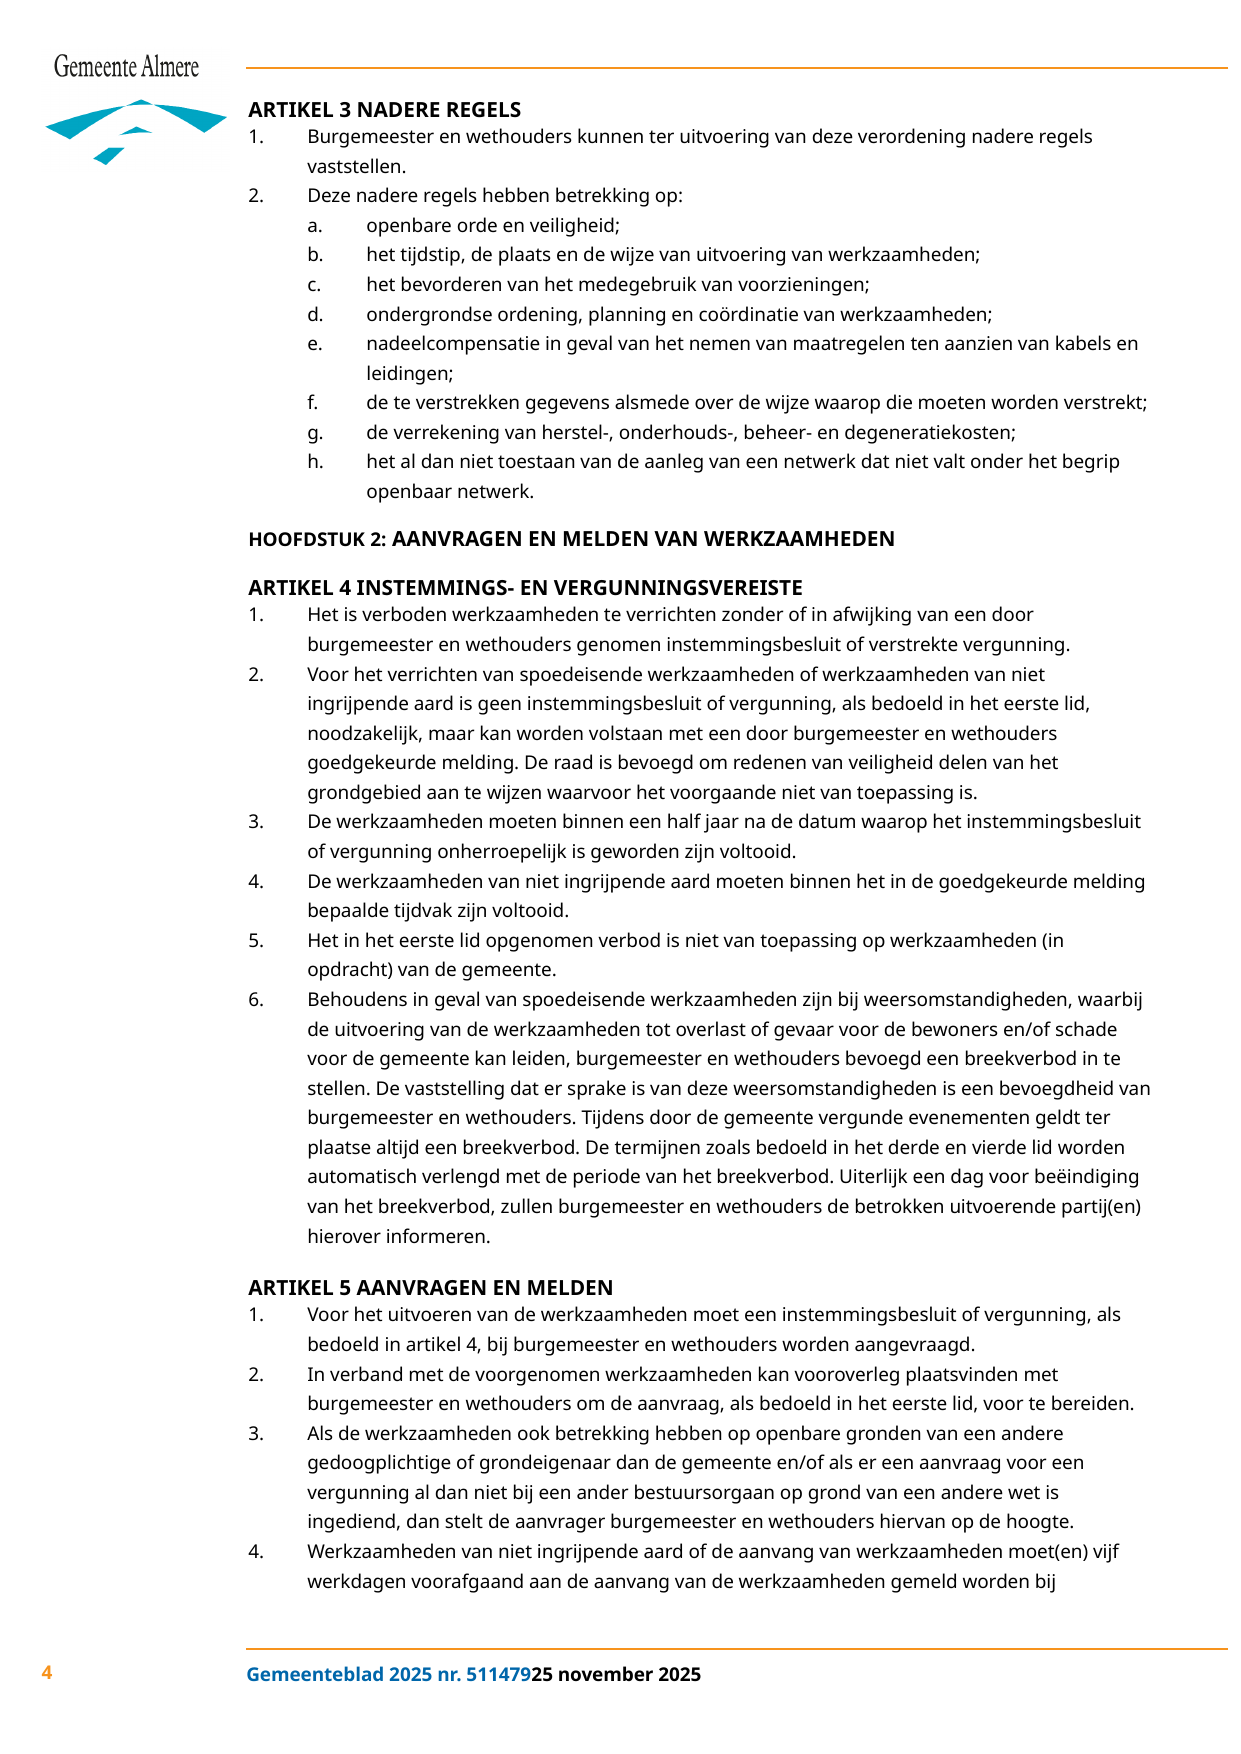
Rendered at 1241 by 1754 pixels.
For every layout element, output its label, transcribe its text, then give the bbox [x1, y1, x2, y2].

list De werkzaamheden moeten binnen een half jaar na de datum waarop het instemmingsbesluit of vergunning onherroepelijk is geworden zijn voltooid. [248, 809, 1152, 864]
picture [41, 47, 231, 172]
list Burgemeester en wethouders kunnen ter uitvoering van deze verordening nadere regels vaststellen. [248, 123, 1152, 178]
list het bevorderen van het medegebruik van voorzieningen; [307, 271, 1152, 297]
list het al dan niet toestaan van de aanleg van een netwerk dat niet valt onder het begrip openbaar netwerk. [307, 449, 1152, 504]
list In verband met de voorgenomen werkzaamheden kan vooroverleg plaatsvinden met burgemeester en wethouders om de aanvraag, als bedoeld in het eerste lid, voor te bereiden. [248, 1361, 1152, 1416]
list nadeelcompensatie in geval van het nemen van maatregelen ten aanzien van kabels en leidingen; [307, 330, 1152, 386]
text HOOFDSTUK 2: AANVRAGEN EN MELDEN VAN WERKZAAMHEDEN [248, 524, 1152, 552]
text ARTIKEL 5 AANVRAGEN EN MELDEN [248, 1273, 1152, 1302]
list Voor het uitvoeren van de werkzaamheden moet een instemmingsbesluit of vergunning, als bedoeld in artikel 4, bij burgemeester en wethouders worden aangevraagd. [248, 1302, 1152, 1357]
list Werkzaamheden van niet ingrijpende aard of de aanvang van werkzaamheden moet(en) vijf werkdagen voorafgaand aan de aanvang van de werkzaamheden gemeld worden bij [248, 1538, 1152, 1594]
list De werkzaamheden van niet ingrijpende aard moeten binnen het in de goedgekeurde melding bepaalde tijdvak zijn voltooid. [248, 868, 1152, 923]
list ondergrondse ordening, planning en coördinatie van werkzaamheden; [307, 301, 1152, 326]
list de verrekening van herstel-, onderhouds-, beheer- en degeneratiekosten; [307, 419, 1152, 445]
text ARTIKEL 3 NADERE REGELS [248, 95, 1152, 123]
list Voor het verrichten van spoedeisende werkzaamheden of werkzaamheden van niet ingrijpende aard is geen instemmingsbesluit of vergunning, als bedoeld in het eerste lid, noodzakelijk, maar kan worden volstaan met een door burgemeester en wethouders goedgekeurde melding. De raad is bevoegd om redenen van veiligheid delen van het grondgebied aan te wijzen waarvoor het voorgaande niet van toepassing is. [248, 661, 1152, 805]
list openbare orde en veiligheid; [307, 212, 1152, 238]
list Deze nadere regels hebben betrekking op: [248, 182, 1152, 208]
list Het in het eerste lid opgenomen verbod is niet van toepassing op werkzaamheden (in opdracht) van de gemeente. [248, 927, 1152, 982]
list Het is verboden werkzaamheden te verrichten zonder of in afwijking van een door burgemeester en wethouders genomen instemmingsbesluit of verstrekte vergunning. [248, 602, 1152, 657]
text ARTIKEL 4 INSTEMMINGS- EN VERGUNNINGSVEREISTE [248, 573, 1152, 602]
list Behoudens in geval van spoedeisende werkzaamheden zijn bij weersomstandigheden, waarbij de uitvoering van de werkzaamheden tot overlast of gevaar voor de bewoners en/of schade voor de gemeente kan leiden, burgemeester en wethouders bevoegd een breekverbod in te stellen. De vaststelling dat er sprake is van deze weersomstandigheden is een bevoegdheid van burgemeester en wethouders. Tijdens door de gemeente vergunde evenementen geldt ter plaatse altijd een breekverbod. De termijnen zoals bedoeld in het derde en vierde lid worden automatisch verlengd met de periode van het breekverbod. Uiterlijk een dag voor beëindiging van het breekverbod, zullen burgemeester en wethouders de betrokken uitvoerende partij(en) hierover informeren. [248, 986, 1152, 1248]
list de te verstrekken gegevens alsmede over de wijze waarop die moeten worden verstrekt; [307, 389, 1152, 415]
list Als de werkzaamheden ook betrekking hebben op openbare gronden van een andere gedoogplichtige of grondeigenaar dan de gemeente en/of als er een aanvraag voor een vergunning al dan niet bij een ander bestuursorgaan op grond van een andere wet is ingediend, dan stelt de aanvrager burgemeester en wethouders hiervan op de hoogte. [248, 1420, 1152, 1534]
list het tijdstip, de plaats en de wijze van uitvoering van werkzaamheden; [307, 242, 1152, 267]
